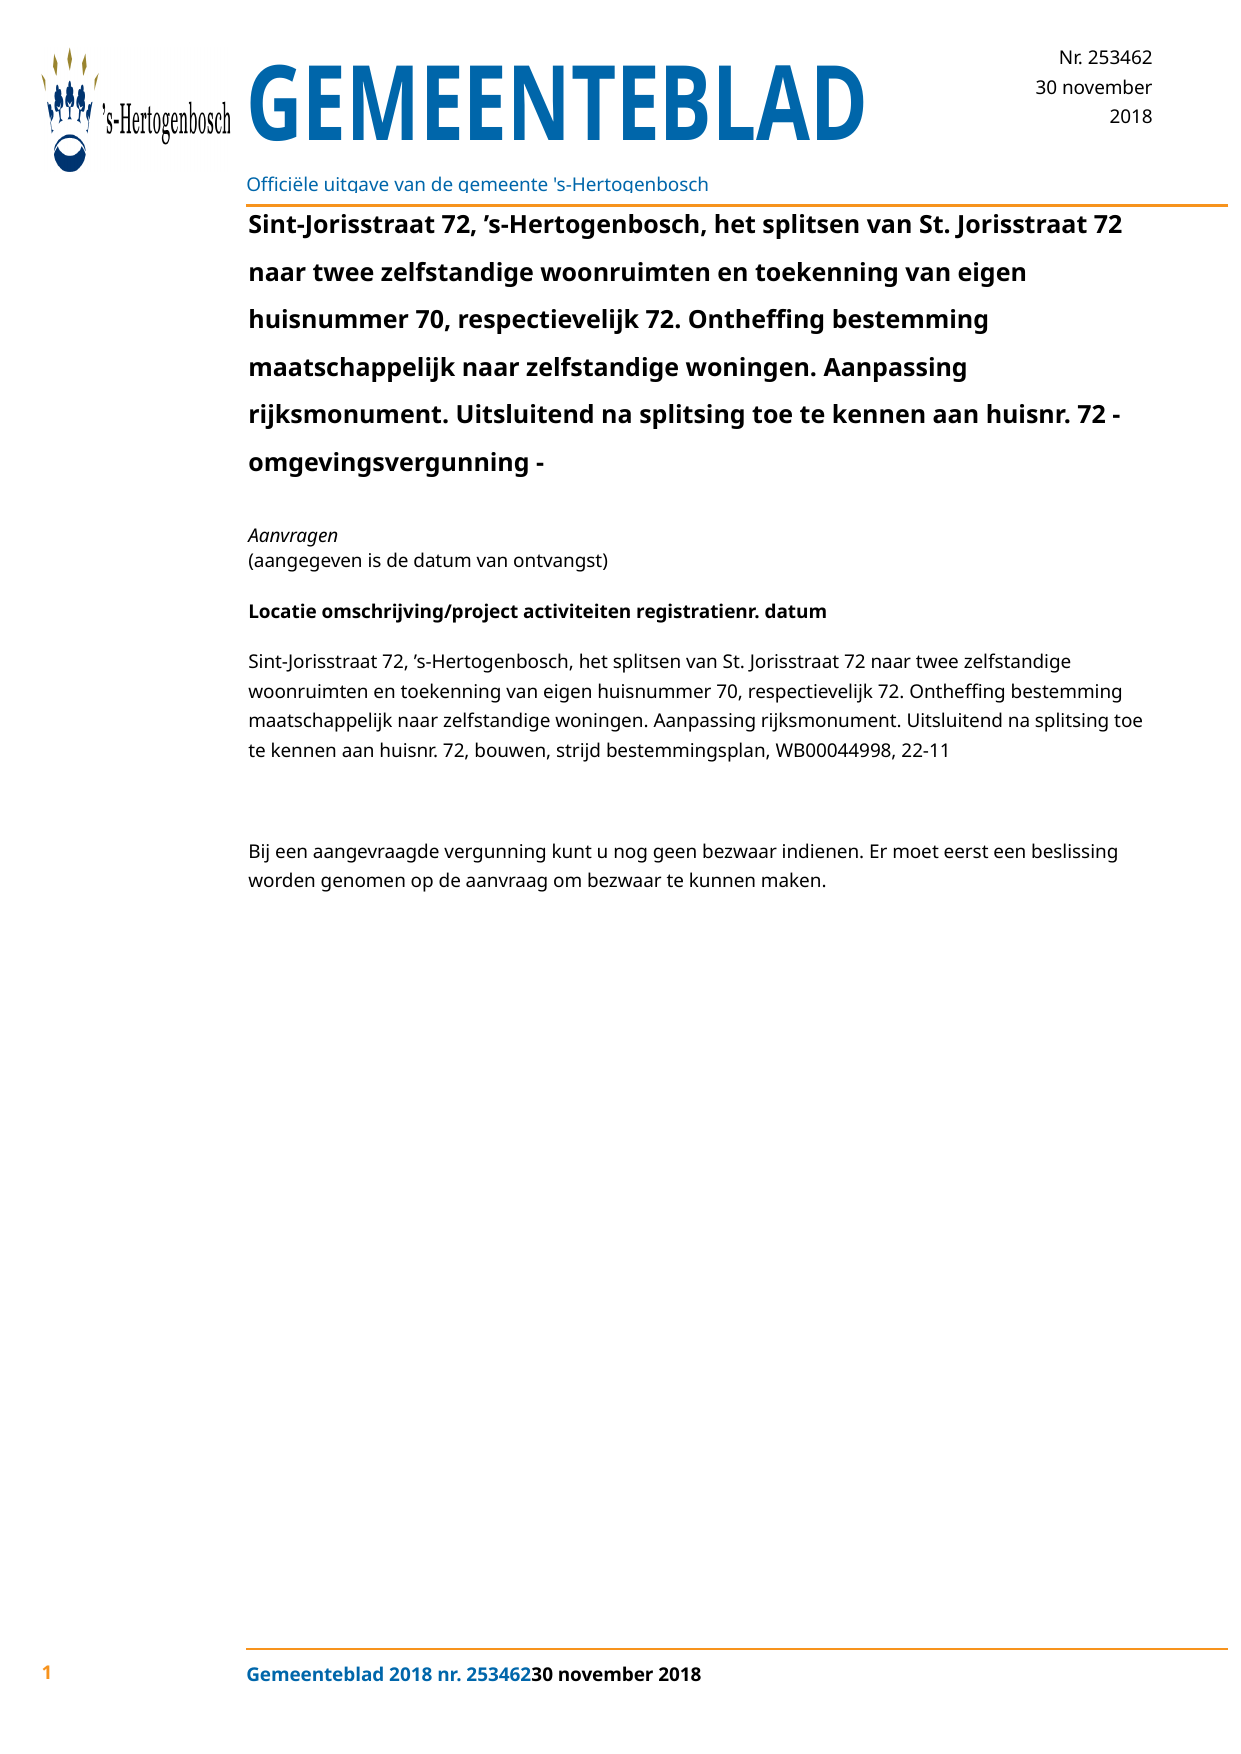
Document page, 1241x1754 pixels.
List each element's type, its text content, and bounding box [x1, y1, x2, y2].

text (aangegeven is de datum van ontvangst) [248, 548, 1152, 573]
text Aanvragen [248, 522, 1152, 548]
picture [41, 47, 231, 172]
text Locatie omschrijving/project activiteiten registratienr. datum [248, 598, 1152, 624]
text Sint-Jorisstraat 72, ’s-Hertogenbosch, het splitsen van St. Jorisstraat 72 naar twee zelfstandige woonruimten en toekenning van eigen huisnummer 70, respectievelijk 72. Ontheffing bestemming maatschappelijk naar zelfstandige woningen. Aanpassing rijksmonument. Uitsluitend na splitsing toe te kennen aan huisnr. 72 - omgevingsvergunning - [248, 207, 1152, 479]
text Sint-Jorisstraat 72, ’s-Hertogenbosch, het splitsen van St. Jorisstraat 72 naar twee zelfstandige woonruimten en toekenning van eigen huisnummer 70, respectievelijk 72. Ontheffing bestemming maatschappelijk naar zelfstandige woningen. Aanpassing rijksmonument. Uitsluitend na splitsing toe te kennen aan huisnr. 72, bouwen, strijd bestemmingsplan, WB00044998, 22-11 [248, 648, 1152, 763]
text Bij een aangevraagde vergunning kunt u nog geen bezwaar indienen. Er moet eerst een beslissing worden genomen op de aanvraag om bezwaar te kunnen maken. [248, 838, 1152, 893]
